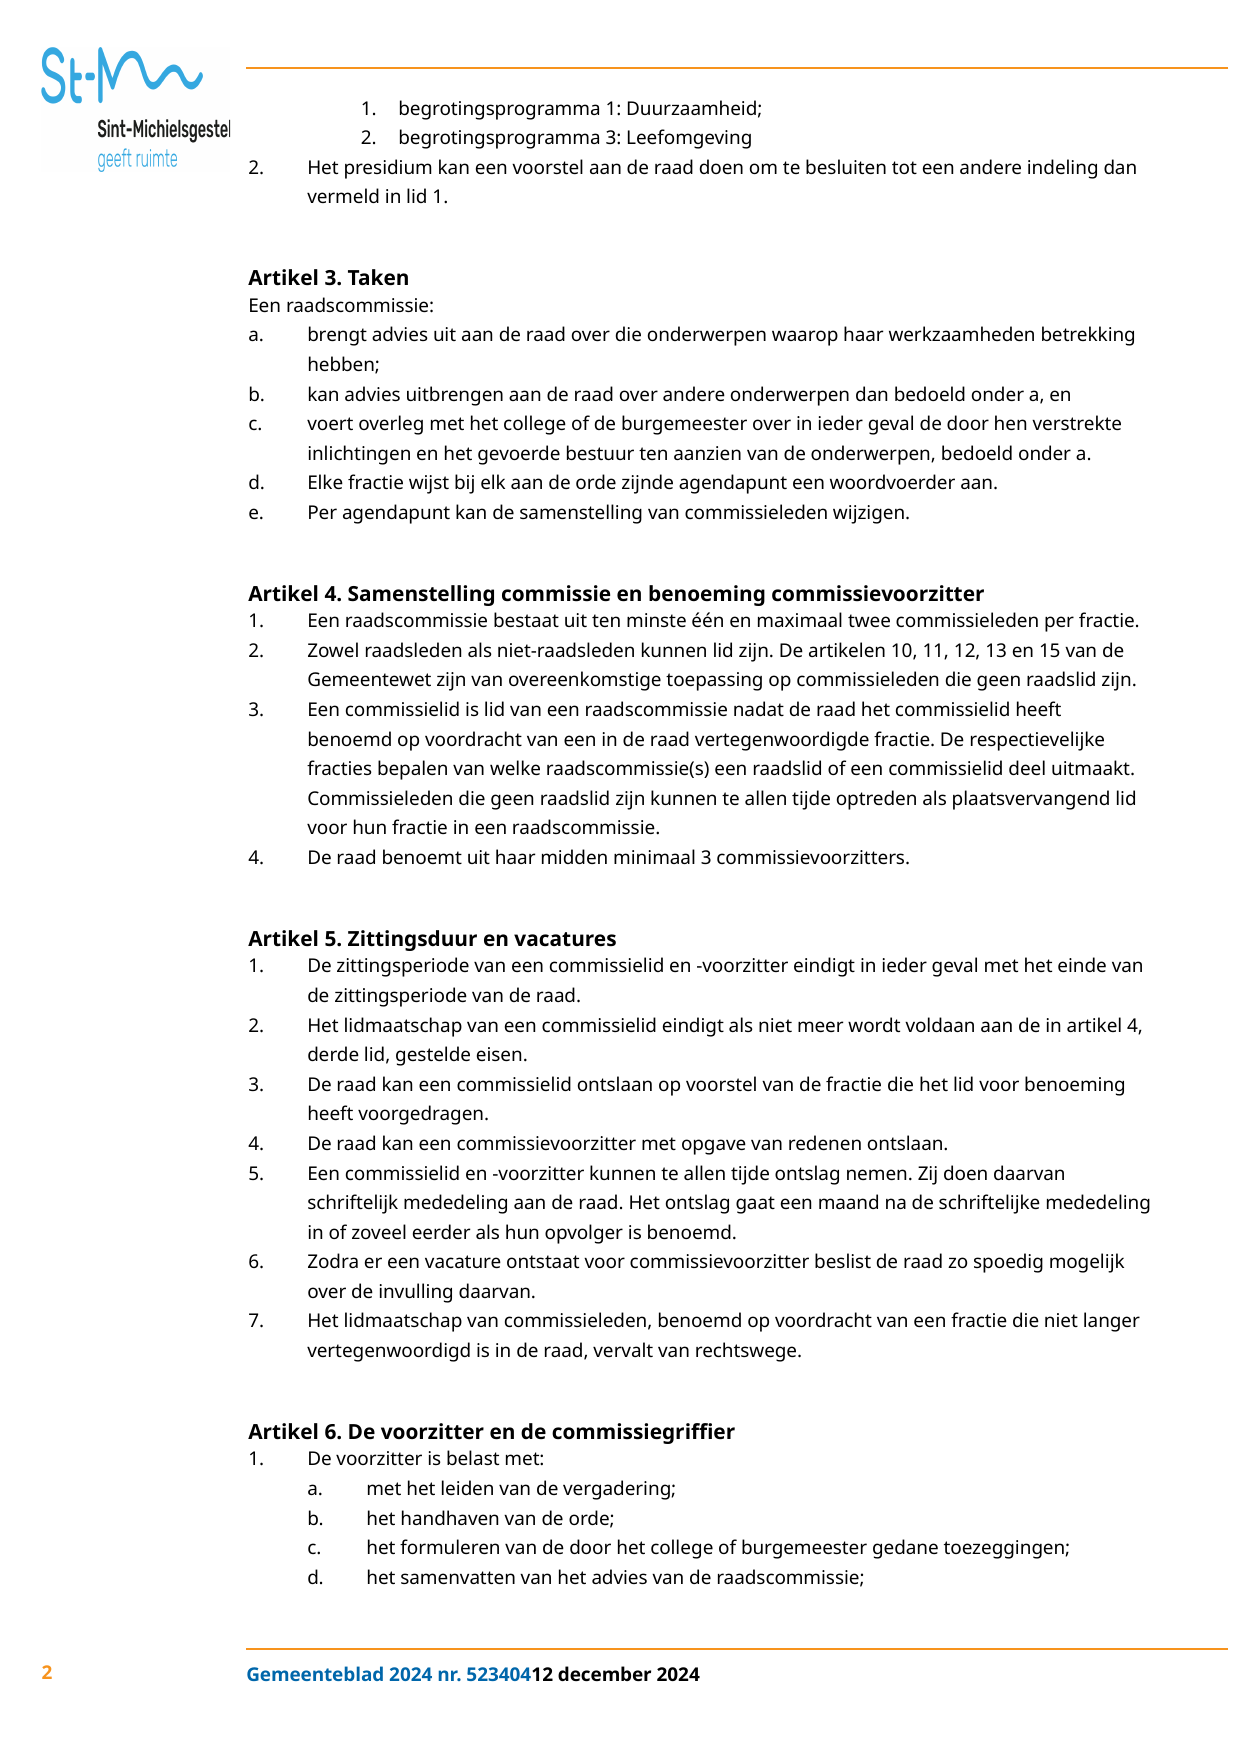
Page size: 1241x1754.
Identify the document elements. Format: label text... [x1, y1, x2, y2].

list De voorzitter is belast met: [248, 1446, 1152, 1471]
list Het lidmaatschap van commissieleden, benoemd op voordracht van een fractie die niet langer vertegenwoordigd is in de raad, vervalt van rechtswege. [248, 1308, 1152, 1363]
list begrotingsprogramma 3: Leefomgeving [361, 124, 1152, 150]
list kan advies uitbrengen aan de raad over andere onderwerpen dan bedoeld onder a, en [248, 381, 1152, 406]
list Een raadscommissie bestaat uit ten minste één en maximaal twee commissieleden per fractie. [248, 607, 1152, 633]
list Zodra er een vacature ontstaat voor commissievoorzitter beslist de raad zo spoedig mogelijk over de invulling daarvan. [248, 1248, 1152, 1304]
list het handhaven van de orde; [307, 1505, 1152, 1531]
text Artikel 4. Samenstelling commissie en benoeming commissievoorzitter [248, 579, 1152, 607]
list Een commissielid is lid van een raadscommissie nadat de raad het commissielid heeft benoemd op voordracht van een in de raad vertegenwoordigde fractie. De respectievelijke fracties bepalen van welke raadscommissie(s) een raadslid of een commissielid deel uitmaakt. Commissieleden die geen raadslid zijn kunnen te allen tijde optreden als plaatsvervangend lid voor hun fractie in een raadscommissie. [248, 696, 1152, 840]
list Zowel raadsleden als niet-raadsleden kunnen lid zijn. De artikelen 10, 11, 12, 13 en 15 van de Gemeentewet zijn van overeenkomstige toepassing op commissieleden die geen raadslid zijn. [248, 637, 1152, 692]
list begrotingsprogramma 1: Duurzaamheid; [361, 95, 1152, 121]
list Het lidmaatschap van een commissielid eindigt als niet meer wordt voldaan aan de in artikel 4, derde lid, gestelde eisen. [248, 1012, 1152, 1067]
text Artikel 6. De voorzitter en de commissiegriffier [248, 1417, 1152, 1446]
list De raad benoemt uit haar midden minimaal 3 commissievoorzitters. [248, 844, 1152, 870]
list het samenvatten van het advies van de raadscommissie; [307, 1564, 1152, 1590]
text Een raadscommissie: [248, 292, 1152, 318]
list Per agendapunt kan de samenstelling van commissieleden wijzigen. [248, 499, 1152, 525]
list voert overleg met het college of de burgemeester over in ieder geval de door hen verstrekte inlichtingen en het gevoerde bestuur ten aanzien van de onderwerpen, bedoeld onder a. [248, 410, 1152, 466]
list Het presidium kan een voorstel aan de raad doen om te besluiten tot een andere indeling dan vermeld in lid 1. [248, 154, 1152, 209]
text Artikel 3. Taken [248, 263, 1152, 292]
list Elke fractie wijst bij elk aan de orde zijnde agendapunt een woordvoerder aan. [248, 469, 1152, 495]
list met het leiden van de vergadering; [307, 1475, 1152, 1501]
list brengt advies uit aan de raad over die onderwerpen waarop haar werkzaamheden betrekking hebben; [248, 322, 1152, 377]
list het formuleren van de door het college of burgemeester gedane toezeggingen; [307, 1534, 1152, 1560]
list De zittingsperiode van een commissielid en -voorzitter eindigt in ieder geval met het einde van de zittingsperiode van de raad. [248, 953, 1152, 1008]
picture [41, 47, 231, 172]
list De raad kan een commissievoorzitter met opgave van redenen ontslaan. [248, 1130, 1152, 1156]
list Een commissielid en -voorzitter kunnen te allen tijde ontslag nemen. Zij doen daarvan schriftelijk mededeling aan de raad. Het ontslag gaat een maand na de schriftelijke mededeling in of zoveel eerder als hun opvolger is benoemd. [248, 1160, 1152, 1244]
text Artikel 5. Zittingsduur en vacatures [248, 924, 1152, 953]
list De raad kan een commissielid ontslaan op voorstel van de fractie die het lid voor benoeming heeft voorgedragen. [248, 1071, 1152, 1126]
